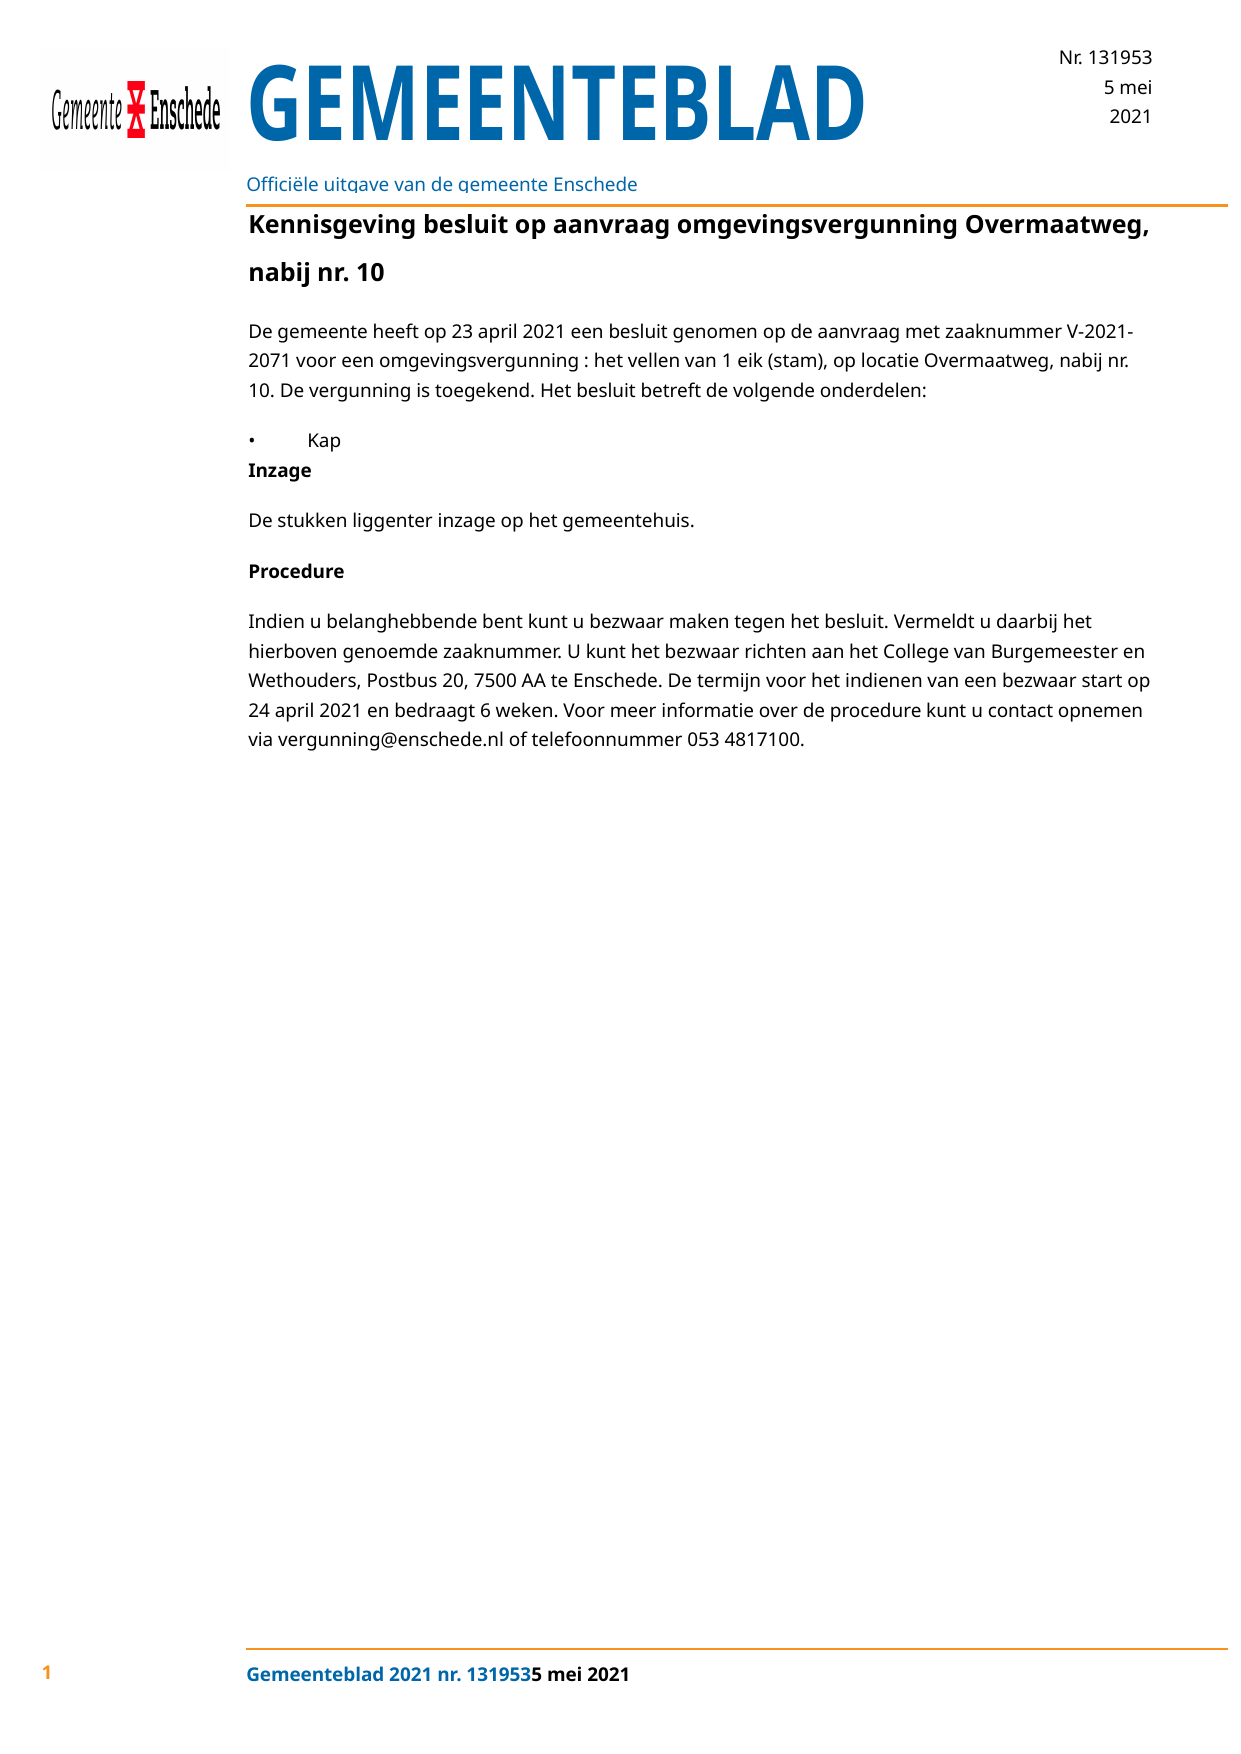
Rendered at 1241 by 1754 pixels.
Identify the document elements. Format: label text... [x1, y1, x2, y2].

text Inzage [248, 457, 1152, 483]
list Kap [248, 427, 1152, 453]
text Procedure [248, 558, 1152, 584]
text Kennisgeving besluit op aanvraag omgevingsvergunning Overmaatweg, nabij nr. 10 [248, 207, 1152, 288]
text De stukken liggenter inzage op het gemeentehuis. [248, 507, 1152, 533]
picture [41, 47, 231, 172]
text Indien u belanghebbende bent kunt u bezwaar maken tegen het besluit. Vermeldt u daarbij het hierboven genoemde zaaknummer. U kunt het bezwaar richten aan het College van Burgemees­ter en Wethouders, Postbus 20, 7500 AA te Enschede. De termijn voor het indienen van een bezwaar start op 24 april 2021 en bedraagt 6 weken. Voor meer informatie over de procedure kunt u contact opnemen via vergunning@enschede.nl of telefoonnummer 053 4817100. [248, 608, 1152, 752]
text De gemeente heeft op 23 april 2021 een besluit genomen op de aanvraag met zaaknummer V-2021-2071 voor een omgevingsvergunning : het vellen van 1 eik (stam), op locatie Overmaatweg, nabij nr. 10. De vergunning is toegekend. Het besluit betreft de volgende onderdelen: [248, 318, 1152, 403]
